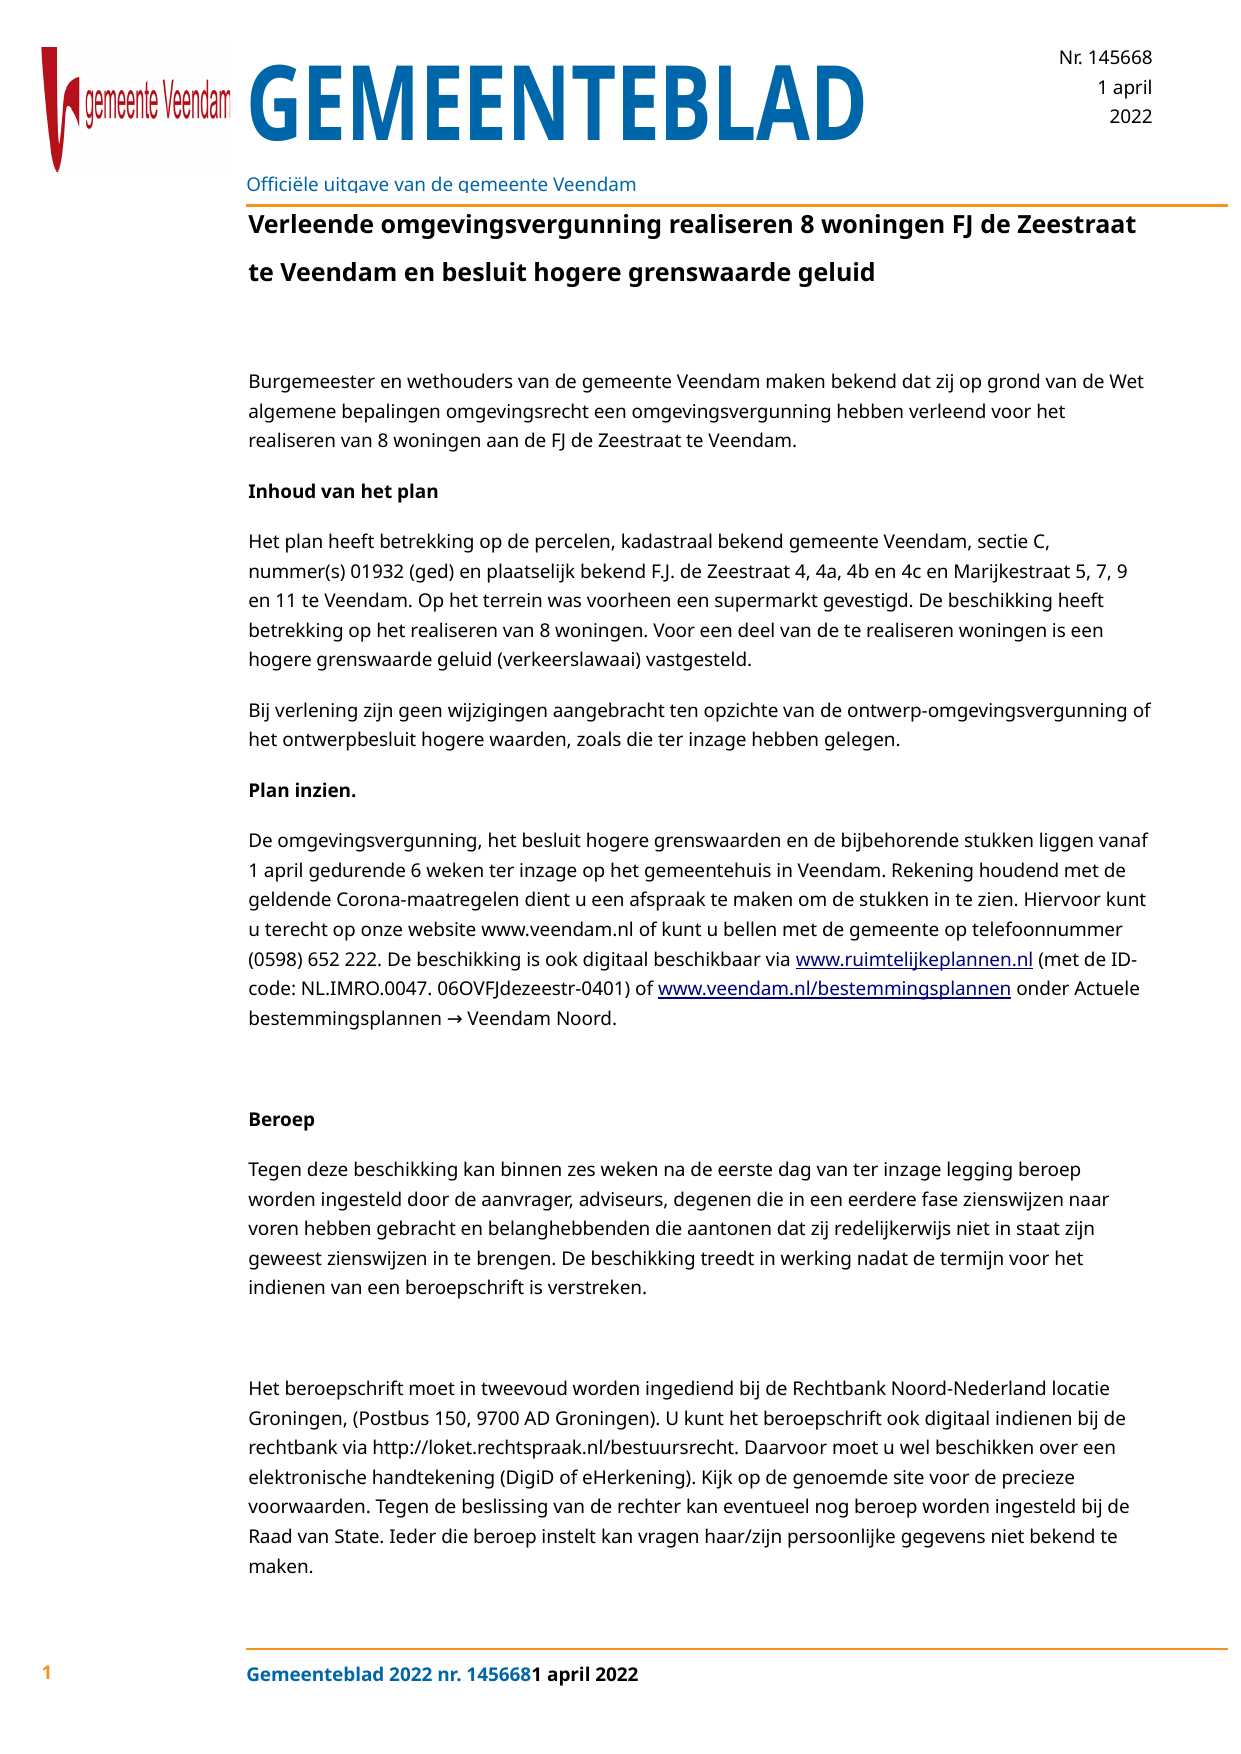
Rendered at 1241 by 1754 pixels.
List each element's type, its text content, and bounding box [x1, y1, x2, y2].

text Inhoud van het plan [248, 478, 1152, 504]
text Bij verlening zijn geen wijzigingen aangebracht ten opzichte van de ontwerp-omgevingsvergunning of het ontwerpbesluit hogere waarden, zoals die ter inzage hebben gelegen. [248, 697, 1152, 752]
text Tegen deze beschikking kan binnen zes weken na de eerste dag van ter inzage legging beroep worden ingesteld door de aanvrager, adviseurs, degenen die in een eerdere fase zienswijzen naar voren hebben gebracht en belanghebbenden die aantonen dat zij redelijkerwijs niet in staat zijn geweest zienswijzen in te brengen. De beschikking treedt in werking nadat de termijn voor het indienen van een beroepschrift is verstreken. [248, 1156, 1152, 1300]
text Het plan heeft betrekking op de percelen, kadastraal bekend gemeente Veendam, sectie C, nummer(s) 01932 (ged) en plaatselijk bekend F.J. de Zeestraat 4, 4a, 4b en 4c en Marijkestraat 5, 7, 9 en 11 te Veendam. Op het terrein was voorheen een supermarkt gevestigd. De beschikking heeft betrekking op het realiseren van 8 woningen. Voor een deel van de te realiseren woningen is een hogere grenswaarde geluid (verkeerslawaai) vastgesteld. [248, 528, 1152, 672]
text Verleende omgevingsvergunning realiseren 8 woningen FJ de Zeestraat te Veendam en besluit hogere grenswaarde geluid [248, 207, 1152, 288]
text Het beroepschrift moet in tweevoud worden ingediend bij de Rechtbank Noord-Nederland locatie Groningen, (Postbus 150, 9700 AD Groningen). U kunt het beroepschrift ook digitaal indienen bij de rechtbank via http://loket.rechtspraak.nl/bestuursrecht. Daarvoor moet u wel beschikken over een elektronische handtekening (DigiD of eHerkening). Kijk op de genoemde site voor de precieze voorwaarden. Tegen de beslissing van de rechter kan eventueel nog beroep worden ingesteld bij de Raad van State. Ieder die beroep instelt kan vragen haar/zijn persoonlijke gegevens niet bekend te maken. [248, 1375, 1152, 1579]
text Burgemeester en wethouders van de gemeente Veendam maken bekend dat zij op grond van de Wet algemene bepalingen omgevingsrecht een omgevingsvergunning hebben verleend voor het realiseren van 8 woningen aan de FJ de Zeestraat te Veendam. [248, 368, 1152, 453]
text De omgevingsvergunning, het besluit hogere grenswaarden en de bijbehorende stukken liggen vanaf 1 april gedurende 6 weken ter inzage op het gemeentehuis in Veendam. Rekening houdend met de geldende Corona-maatregelen dient u een afspraak te maken om de stukken in te zien. Hiervoor kunt u terecht op onze website www.veendam.nl of kunt u bellen met de gemeente op telefoonnummer (0598) 652 222. De beschikking is ook digitaal beschikbaar via www.ruimtelijkeplannen.nl (met de ID-code: NL.IMRO.0047. 06OVFJdezeestr-0401) of www.veendam.nl/bestemmingsplannen onder Actuele bestemmingsplannen → Veendam Noord. [248, 827, 1152, 1031]
text Beroep [248, 1106, 1152, 1132]
picture [41, 47, 231, 172]
text Plan inzien. [248, 777, 1152, 803]
